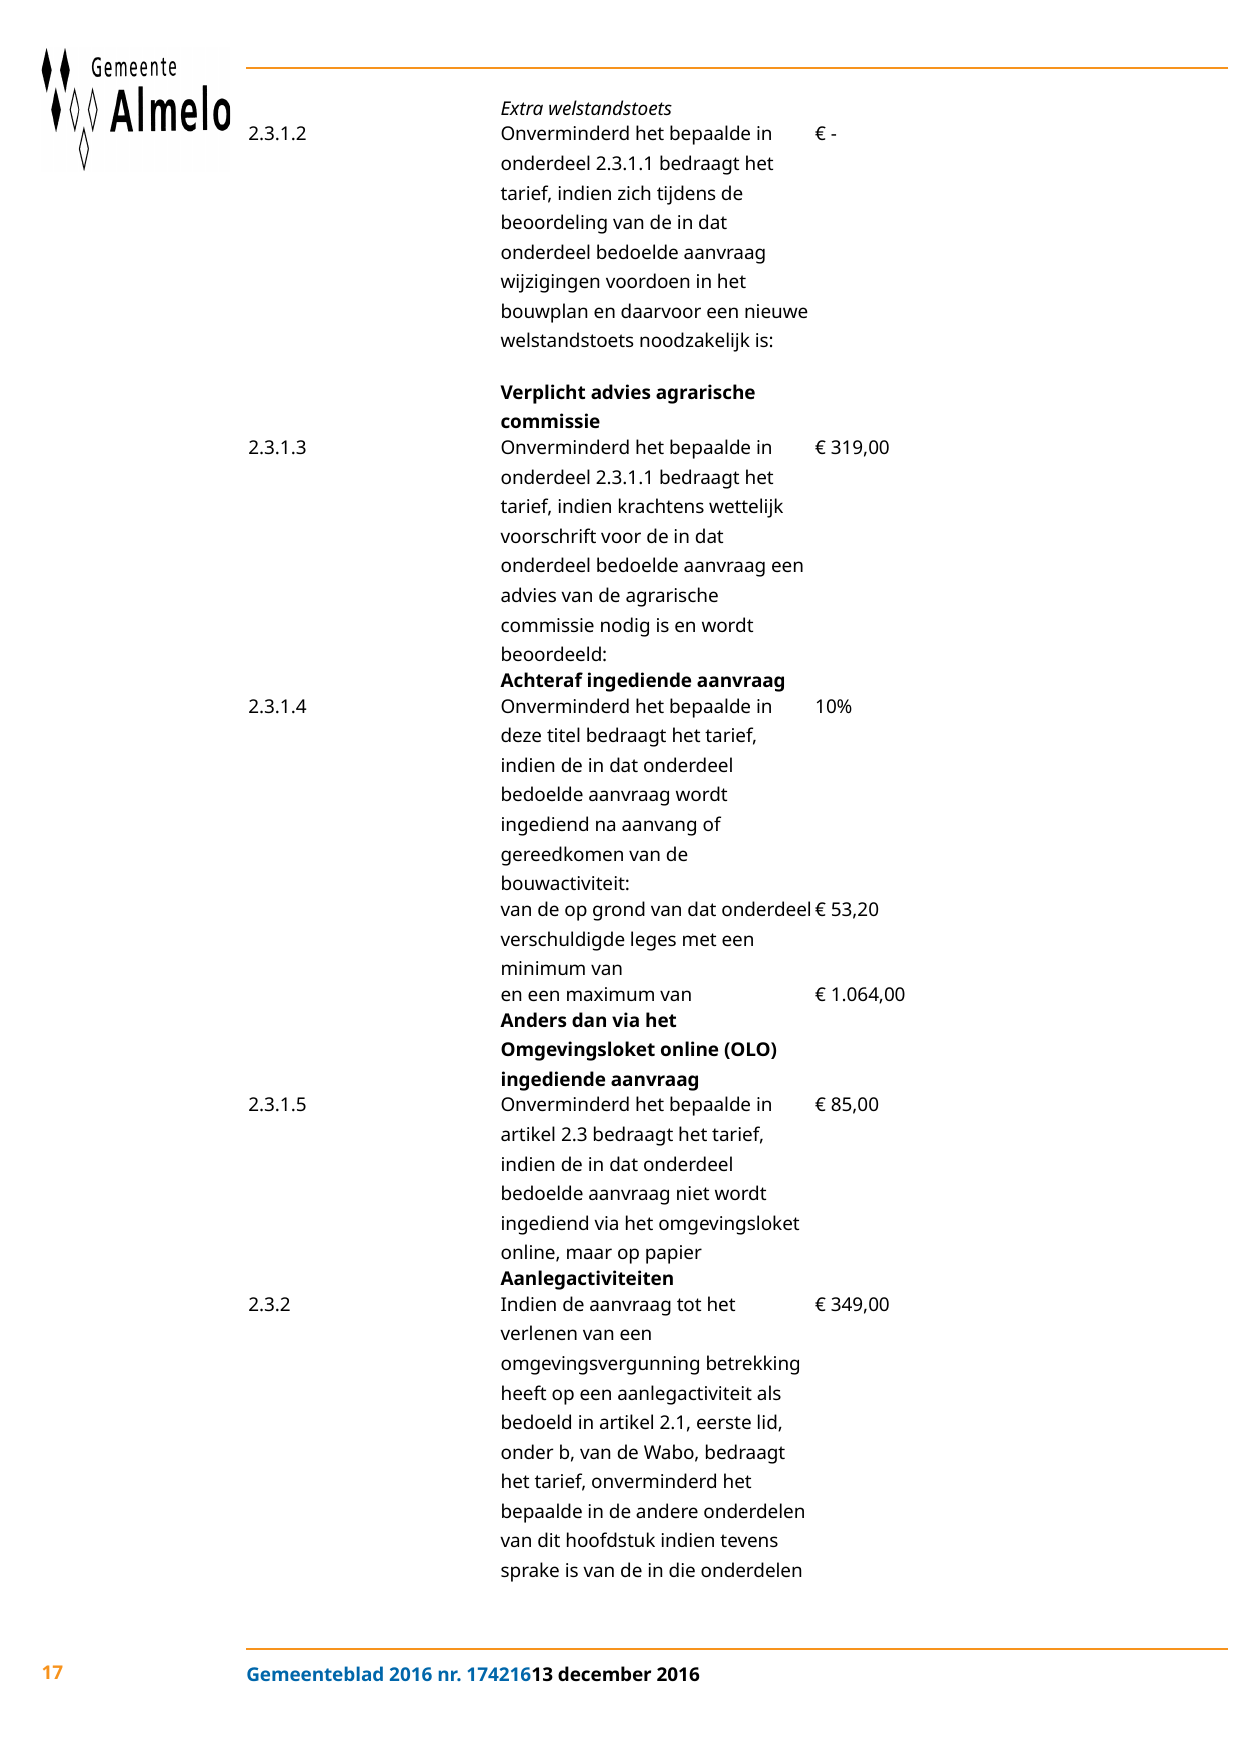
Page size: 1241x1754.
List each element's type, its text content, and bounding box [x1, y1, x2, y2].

table_cell [248, 379, 500, 434]
table_cell en een maximum van [500, 981, 815, 1007]
table_cell Onverminderd het bepaalde in onderdeel 2.3.1.1 bedraagt het tarief, indien krachtens wettelijk voorschrift voor de in dat onderdeel bedoelde aanvraag een advies van de agrarische commissie nodig is en wordt beoordeeld: [500, 434, 815, 667]
table_cell Onverminderd het bepaalde in deze titel bedraagt het tarief, indien de in dat onderdeel bedoelde aanvraag wordt ingediend na aanvang of gereedkomen van de bouwactiviteit: [500, 693, 815, 896]
table_cell 2.3.1.3 [248, 434, 500, 667]
table_cell [248, 981, 500, 1007]
table_cell € 349,00 [815, 1291, 1067, 1583]
table_cell 10% [815, 693, 1067, 896]
table_cell € 1.064,00 [815, 981, 1067, 1007]
picture [41, 47, 231, 172]
table_cell [815, 1007, 1067, 1092]
table_cell [248, 667, 500, 693]
table_cell Extra welstandstoets [500, 95, 815, 121]
table_cell [815, 1265, 1067, 1291]
table_cell € - [815, 121, 1067, 353]
table_cell [248, 1007, 500, 1092]
table_cell Verplicht advies agrarische commissie [500, 379, 815, 434]
table_cell 2.3.1.2 [248, 121, 500, 353]
table_cell Anders dan via het Omgevingsloket online (OLO) ingediende aanvraag [500, 1007, 815, 1092]
table_cell [500, 353, 815, 379]
table_cell € 85,00 [815, 1092, 1067, 1265]
table_cell Indien de aanvraag tot het verlenen van een omgevingsvergunning betrekking heeft op een aanlegactiviteit als bedoeld in artikel 2.1, eerste lid, onder b, van de Wabo, bedraagt het tarief, onverminderd het bepaalde in de andere onderdelen van dit hoofdstuk indien tevens sprake is van de in die onderdelen [500, 1291, 815, 1583]
table_cell Onverminderd het bepaalde in artikel 2.3 bedraagt het tarief, indien de in dat onderdeel bedoelde aanvraag niet wordt ingediend via het omgevingsloket online, maar op papier [500, 1092, 815, 1265]
table_cell [248, 1265, 500, 1291]
table_cell Achteraf ingediende aanvraag [500, 667, 815, 693]
table_cell € 53,20 [815, 896, 1067, 981]
table_cell [815, 353, 1067, 379]
table_cell 2.3.1.4 [248, 693, 500, 896]
table_cell [248, 353, 500, 379]
table_cell 2.3.1.5 [248, 1092, 500, 1265]
table_cell € 319,00 [815, 434, 1067, 667]
table_cell [815, 379, 1067, 434]
table_cell [815, 95, 1067, 121]
table_cell Aanlegactiviteiten [500, 1265, 815, 1291]
table_cell Onverminderd het bepaalde in onderdeel 2.3.1.1 bedraagt het tarief, indien zich tijdens de beoordeling van de in dat onderdeel bedoelde aanvraag wijzigingen voordoen in het bouwplan en daarvoor een nieuwe welstandstoets noodzakelijk is: [500, 121, 815, 353]
table_cell [248, 95, 500, 121]
table_cell 2.3.2 [248, 1291, 500, 1583]
table_cell [815, 667, 1067, 693]
table_cell [248, 896, 500, 981]
table_cell van de op grond van dat onderdeel verschuldigde leges met een minimum van [500, 896, 815, 981]
